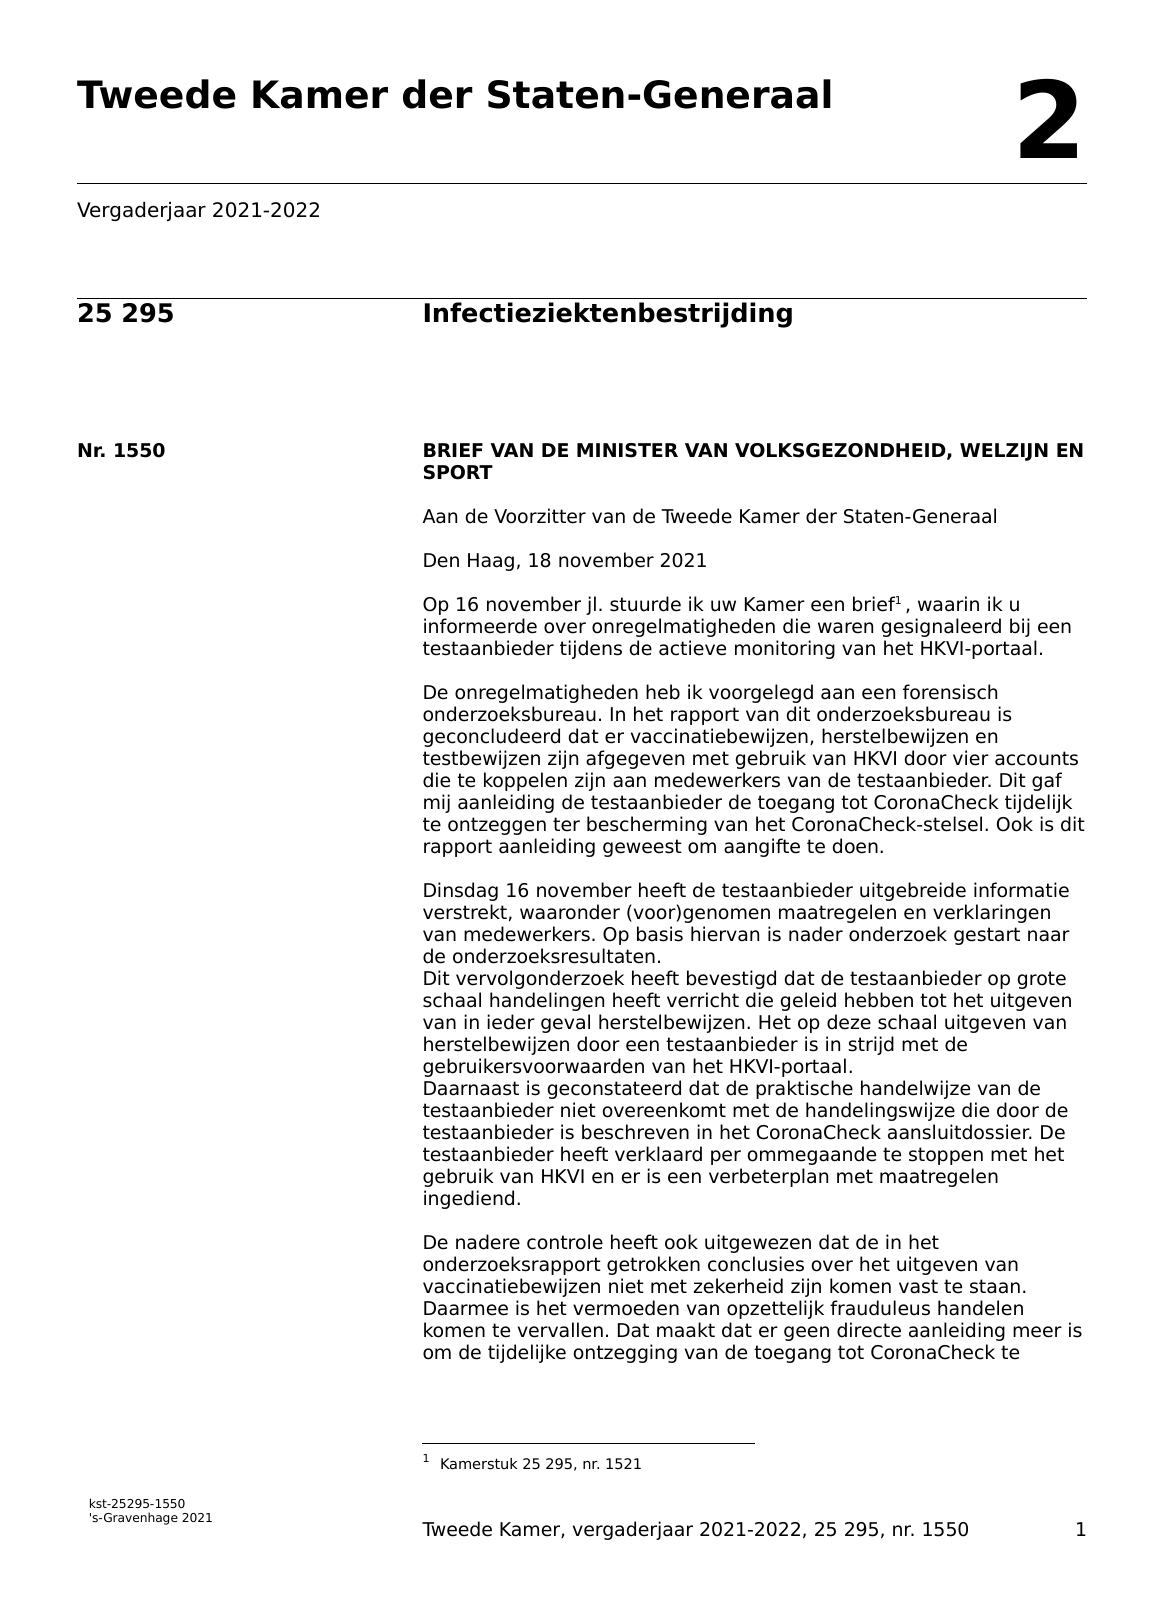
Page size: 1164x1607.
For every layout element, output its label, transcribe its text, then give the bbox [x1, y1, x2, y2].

text Dit vervolgonderzoek heeft bevestigd dat de testaanbieder op grote schaal handelingen heeft verricht die geleid hebben tot het uitgeven van in ieder geval herstelbewijzen. Het op deze schaal uitgeven van herstelbewijzen door een testaanbieder is in strijd met de gebruikersvoorwaarden van het HKVI-portaal. [422, 968, 1087, 1078]
text De nadere controle heeft ook uitgewezen dat de in het onderzoeksrapport getrokken conclusies over het uitgeven van vaccinatiebewijzen niet met zekerheid zijn komen vast te staan. Daarmee is het vermoeden van opzettelijk frauduleus handelen komen te vervallen. Dat maakt dat er geen directe aanleiding meer is om de tijdelijke ontzegging van de toegang tot CoronaCheck te [422, 1232, 1087, 1364]
subtitle 25 295 Infectieziektenbestrijding [77, 299, 1087, 329]
text Aan de Voorzitter van de Tweede Kamer der Staten-Generaal [422, 506, 1087, 528]
text Dinsdag 16 november heeft de testaanbieder uitgebreide informatie verstrekt, waaronder (voor)genomen maatregelen en verklaringen van medewerkers. Op basis hiervan is nader onderzoek gestart naar de onderzoeksresultaten. [422, 880, 1087, 968]
text Op 16 november jl. stuurde ik uw Kamer een brief, waarin ik u informeerde over onregelmatigheden die waren gesignaleerd bij een testaanbieder tijdens de actieve monitoring van het HKVI-portaal. [422, 594, 1087, 660]
text kst-25295-1550 [88, 1497, 323, 1511]
text Kamerstuk 25 295, nr. 1521 [422, 1452, 1087, 1474]
table_header Tweede Kamer der Staten-Generaal [77, 59, 886, 183]
table_cell Vergaderjaar 2021-2022 [77, 184, 1087, 298]
subtitle Nr. 1550 BRIEF VAN DE MINISTER VAN VOLKSGEZONDHEID, WELZIJN EN SPORT [77, 440, 1087, 484]
text Daarnaast is geconstateerd dat de praktische handelwijze van de testaanbieder niet overeenkomt met de handelingswijze die door de testaanbieder is beschreven in het CoronaCheck aansluitdossier. De testaanbieder heeft verklaard per ommegaande te stoppen met het gebruik van HKVI en er is een verbeterplan met maatregelen ingediend. [422, 1078, 1087, 1210]
table_header 2 [886, 59, 1087, 183]
text De onregelmatigheden heb ik voorgelegd aan een forensisch onderzoeksbureau. In het rapport van dit onderzoeksbureau is geconcludeerd dat er vaccinatiebewijzen, herstelbewijzen en testbewijzen zijn afgegeven met gebruik van HKVI door vier accounts die te koppelen zijn aan medewerkers van de testaanbieder. Dit gaf mij aanleiding de testaanbieder de toegang tot CoronaCheck tijdelijk te ontzeggen ter bescherming van het CoronaCheck-stelsel. Ook is dit rapport aanleiding geweest om aangifte te doen. [422, 682, 1087, 858]
text 's-Gravenhage 2021 [88, 1511, 323, 1525]
text Den Haag, 18 november 2021 [422, 550, 1087, 572]
